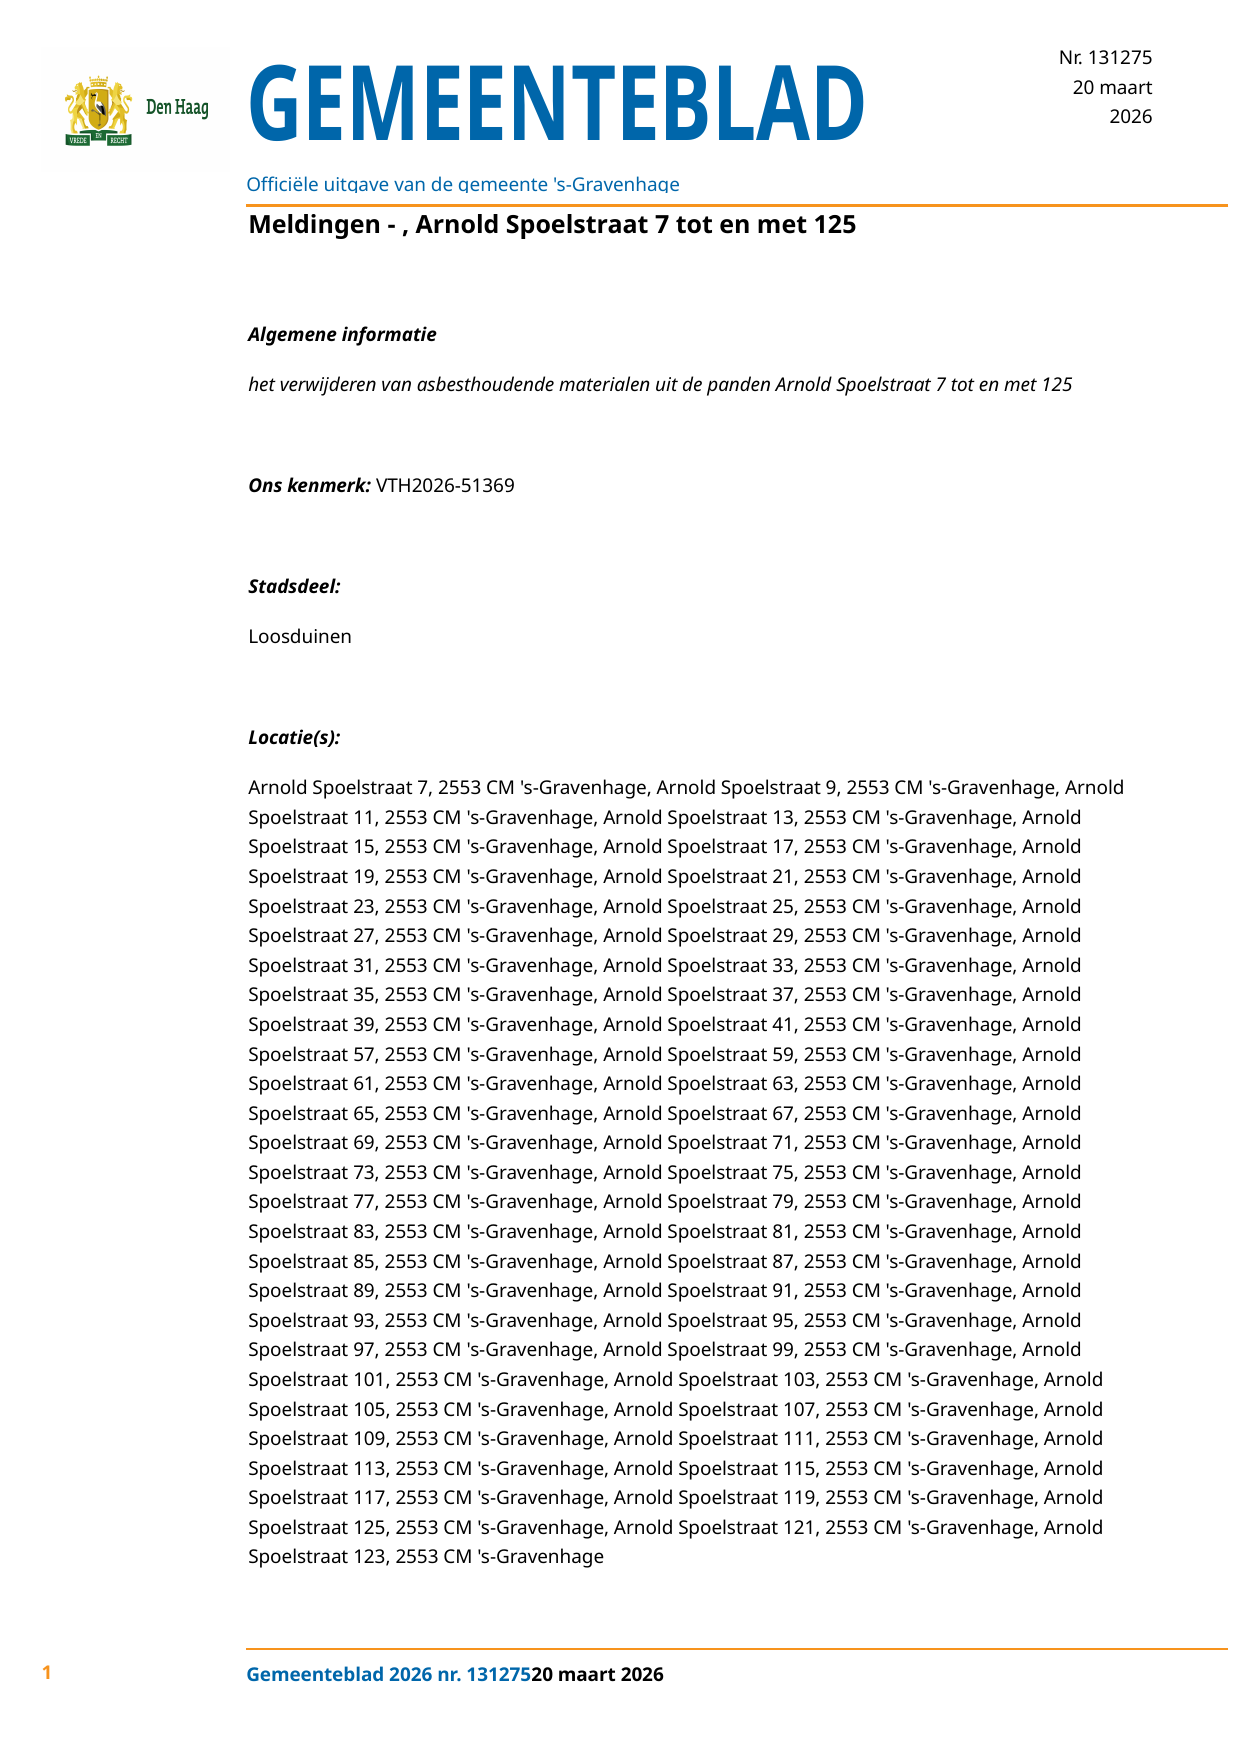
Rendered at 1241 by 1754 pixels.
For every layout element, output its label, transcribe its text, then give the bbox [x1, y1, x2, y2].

text het verwijderen van asbesthoudende materialen uit de panden Arnold Spoelstraat 7 tot en met 125 [248, 371, 1152, 397]
text Meldingen - , Arnold Spoelstraat 7 tot en met 125 [248, 207, 1152, 241]
text Arnold Spoelstraat 7, 2553 CM 's-Gravenhage, Arnold Spoelstraat 9, 2553 CM 's-Gravenhage, Arnold Spoelstraat 11, 2553 CM 's-Gravenhage, Arnold Spoelstraat 13, 2553 CM 's-Gravenhage, Arnold Spoelstraat 15, 2553 CM 's-Gravenhage, Arnold Spoelstraat 17, 2553 CM 's-Gravenhage, Arnold Spoelstraat 19, 2553 CM 's-Gravenhage, Arnold Spoelstraat 21, 2553 CM 's-Gravenhage, Arnold Spoelstraat 23, 2553 CM 's-Gravenhage, Arnold Spoelstraat 25, 2553 CM 's-Gravenhage, Arnold Spoelstraat 27, 2553 CM 's-Gravenhage, Arnold Spoelstraat 29, 2553 CM 's-Gravenhage, Arnold Spoelstraat 31, 2553 CM 's-Gravenhage, Arnold Spoelstraat 33, 2553 CM 's-Gravenhage, Arnold Spoelstraat 35, 2553 CM 's-Gravenhage, Arnold Spoelstraat 37, 2553 CM 's-Gravenhage, Arnold Spoelstraat 39, 2553 CM 's-Gravenhage, Arnold Spoelstraat 41, 2553 CM 's-Gravenhage, Arnold Spoelstraat 57, 2553 CM 's-Gravenhage, Arnold Spoelstraat 59, 2553 CM 's-Gravenhage, Arnold Spoelstraat 61, 2553 CM 's-Gravenhage, Arnold Spoelstraat 63, 2553 CM 's-Gravenhage, Arnold Spoelstraat 65, 2553 CM 's-Gravenhage, Arnold Spoelstraat 67, 2553 CM 's-Gravenhage, Arnold Spoelstraat 69, 2553 CM 's-Gravenhage, Arnold Spoelstraat 71, 2553 CM 's-Gravenhage, Arnold Spoelstraat 73, 2553 CM 's-Gravenhage, Arnold Spoelstraat 75, 2553 CM 's-Gravenhage, Arnold Spoelstraat 77, 2553 CM 's-Gravenhage, Arnold Spoelstraat 79, 2553 CM 's-Gravenhage, Arnold Spoelstraat 83, 2553 CM 's-Gravenhage, Arnold Spoelstraat 81, 2553 CM 's-Gravenhage, Arnold Spoelstraat 85, 2553 CM 's-Gravenhage, Arnold Spoelstraat 87, 2553 CM 's-Gravenhage, Arnold Spoelstraat 89, 2553 CM 's-Gravenhage, Arnold Spoelstraat 91, 2553 CM 's-Gravenhage, Arnold Spoelstraat 93, 2553 CM 's-Gravenhage, Arnold Spoelstraat 95, 2553 CM 's-Gravenhage, Arnold Spoelstraat 97, 2553 CM 's-Gravenhage, Arnold Spoelstraat 99, 2553 CM 's-Gravenhage, Arnold Spoelstraat 101, 2553 CM 's-Gravenhage, Arnold Spoelstraat 103, 2553 CM 's-Gravenhage, Arnold Spoelstraat 105, 2553 CM 's-Gravenhage, Arnold Spoelstraat 107, 2553 CM 's-Gravenhage, Arnold Spoelstraat 109, 2553 CM 's-Gravenhage, Arnold Spoelstraat 111, 2553 CM 's-Gravenhage, Arnold Spoelstraat 113, 2553 CM 's-Gravenhage, Arnold Spoelstraat 115, 2553 CM 's-Gravenhage, Arnold Spoelstraat 117, 2553 CM 's-Gravenhage, Arnold Spoelstraat 119, 2553 CM 's-Gravenhage, Arnold Spoelstraat 125, 2553 CM 's-Gravenhage, Arnold Spoelstraat 121, 2553 CM 's-Gravenhage, Arnold Spoelstraat 123, 2553 CM 's-Gravenhage [248, 774, 1152, 1569]
text Loosduinen [248, 623, 1152, 649]
picture [41, 47, 231, 172]
text Algemene informatie [248, 321, 1152, 346]
text Ons kenmerk: VTH2026-51369 [248, 472, 1152, 498]
text Locatie(s): [248, 724, 1152, 750]
text Stadsdeel: [248, 573, 1152, 598]
